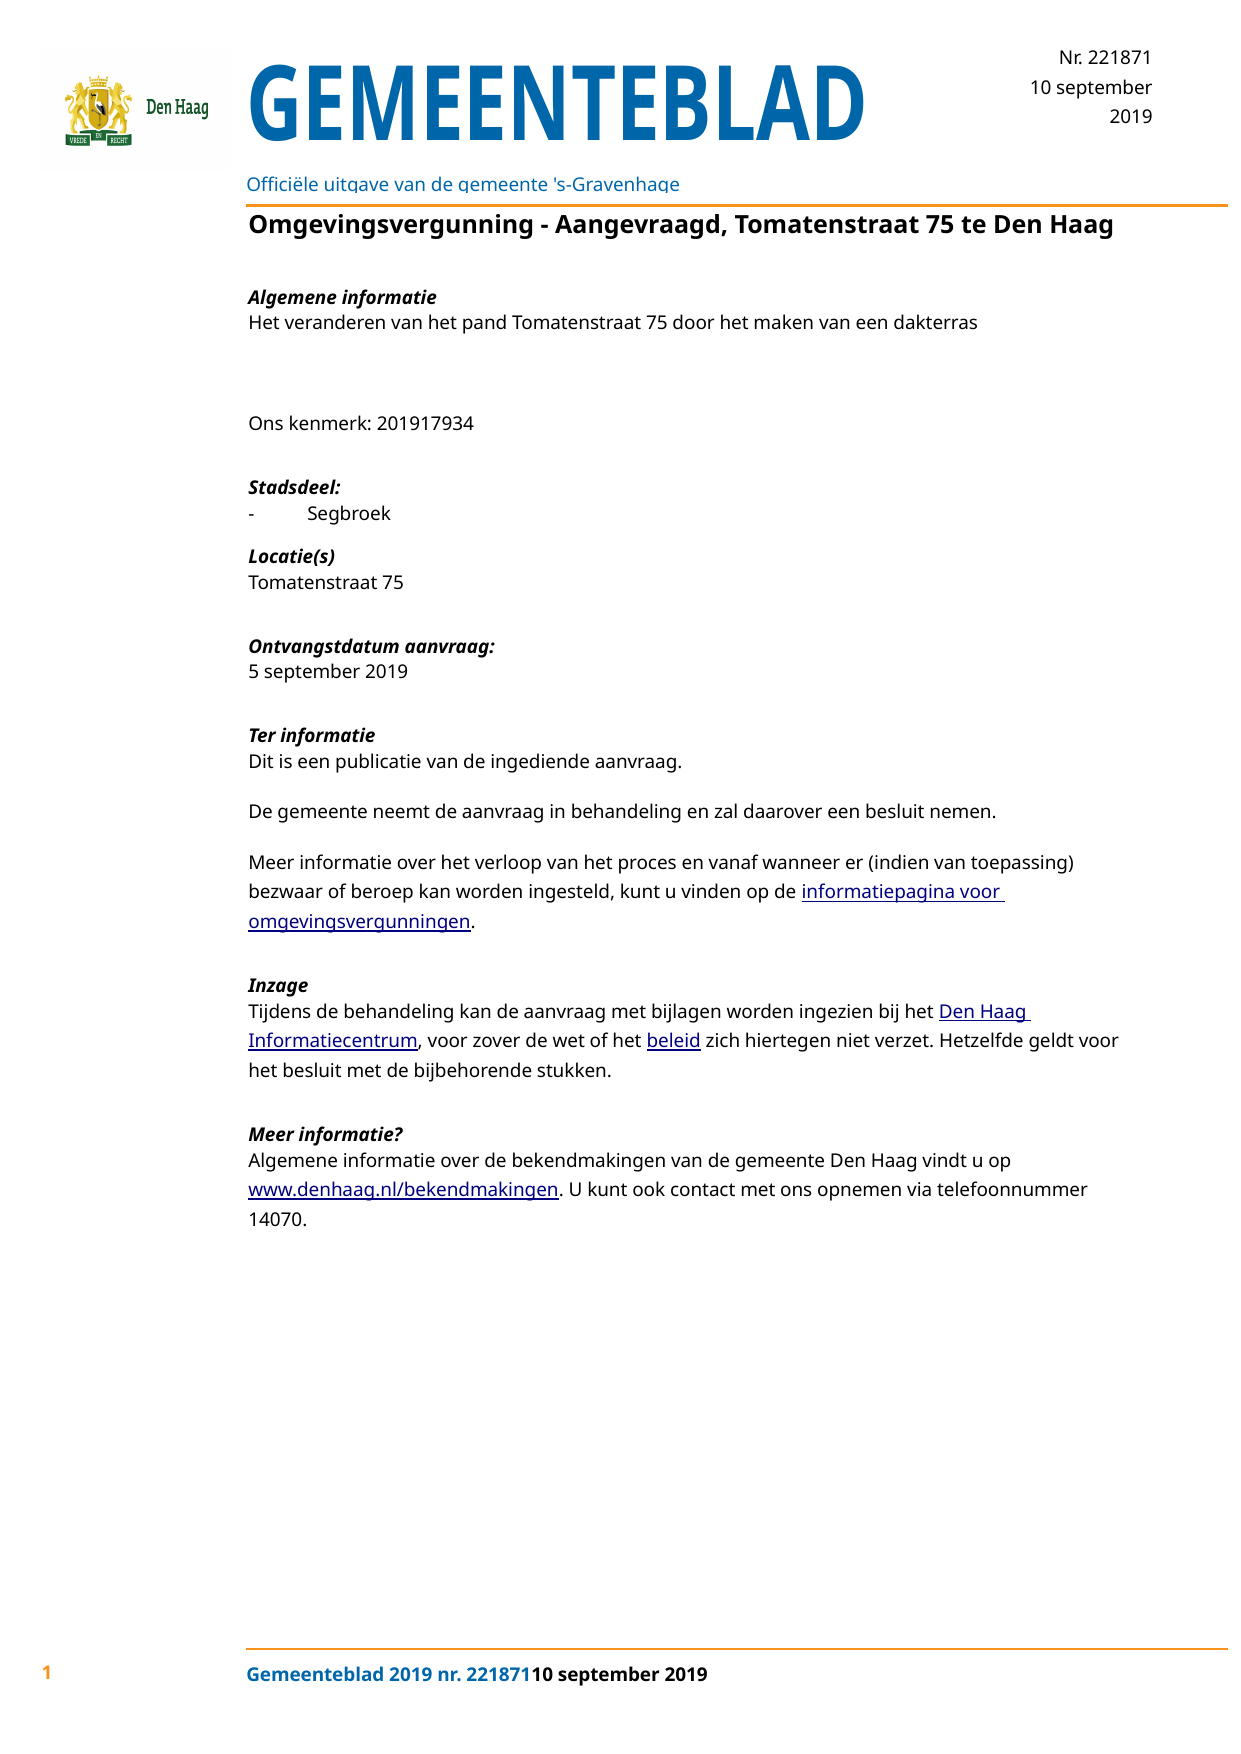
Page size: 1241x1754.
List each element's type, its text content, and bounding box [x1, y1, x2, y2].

text Tomatenstraat 75 [248, 569, 1152, 595]
text Dit is een publicatie van de ingediende aanvraag. [248, 748, 1152, 774]
text 5 september 2019 [248, 659, 1152, 684]
picture [41, 47, 231, 172]
text Algemene informatie over de bekendmakingen van de gemeente Den Haag vindt u op www.denhaag.nl/bekendmakingen. U kunt ook contact met ons opnemen via telefoonnummer 14070. [248, 1147, 1152, 1232]
text Meer informatie? [248, 1121, 1152, 1147]
text Het veranderen van het pand Tomatenstraat 75 door het maken van een dakterras [248, 309, 1152, 335]
text Stadsdeel: [248, 474, 1152, 500]
text Algemene informatie [248, 284, 1152, 309]
text Tijdens de behandeling kan de aanvraag met bijlagen worden ingezien bij het Den Haag Informatiecentrum, voor zover de wet of het beleid zich hiertegen niet verzet. Hetzelfde geldt voor het besluit met de bijbehorende stukken. [248, 998, 1152, 1083]
text Inzage [248, 972, 1152, 998]
text Ons kenmerk: 201917934 [248, 410, 1152, 436]
text Meer informatie over het verloop van het proces en vanaf wanneer er (indien van toepassing) bezwaar of beroep kan worden ingesteld, kunt u vinden op de informatiepagina voor omgevingsvergunningen. [248, 849, 1152, 934]
text Omgevingsvergunning - Aangevraagd, Tomatenstraat 75 te Den Haag [248, 207, 1152, 241]
text De gemeente neemt de aanvraag in behandeling en zal daarover een besluit nemen. [248, 799, 1152, 824]
text Ontvangstdatum aanvraag: [248, 633, 1152, 659]
text Ter informatie [248, 723, 1152, 748]
text Locatie(s) [248, 543, 1152, 569]
list Segbroek [248, 500, 1152, 526]
